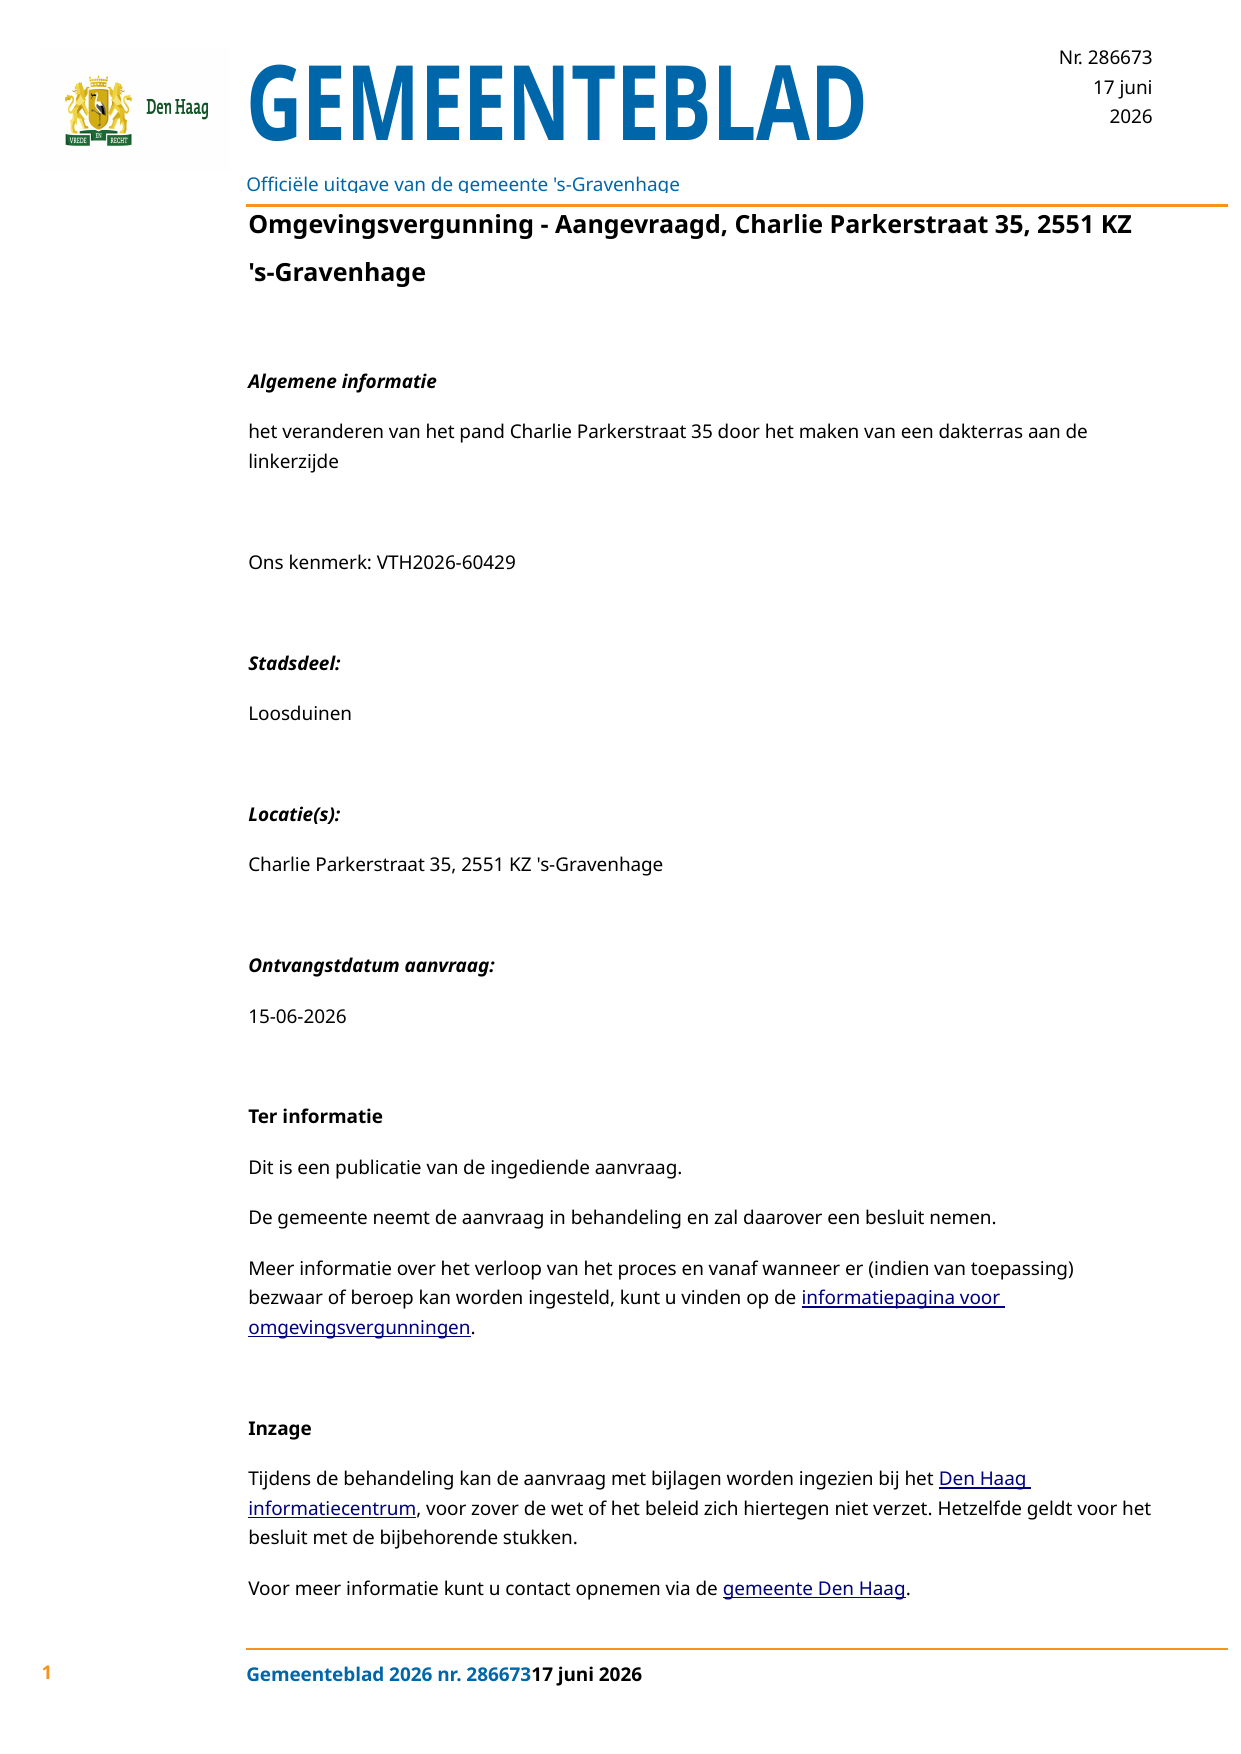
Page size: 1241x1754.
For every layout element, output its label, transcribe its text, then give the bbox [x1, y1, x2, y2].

text Ons kenmerk: VTH2026-60429 [248, 549, 1152, 575]
text Meer informatie over het verloop van het proces en vanaf wanneer er (indien van toepassing) bezwaar of beroep kan worden ingesteld, kunt u vinden op de informatiepagina voor omgevingsvergunningen. [248, 1255, 1152, 1340]
text De gemeente neemt de aanvraag in behandeling en zal daarover een besluit nemen. [248, 1204, 1152, 1230]
text 15-06-2026 [248, 1003, 1152, 1029]
text Loosduinen [248, 700, 1152, 726]
text Locatie(s): [248, 801, 1152, 827]
text het veranderen van het pand Charlie Parkerstraat 35 door het maken van een dakterras aan de linkerzijde [248, 419, 1152, 474]
text Inzage [248, 1415, 1152, 1441]
text Tijdens de behandeling kan de aanvraag met bijlagen worden ingezien bij het Den Haag informatiecentrum, voor zover de wet of het beleid zich hiertegen niet verzet. Hetzelfde geldt voor het besluit met de bijbehorende stukken. [248, 1465, 1152, 1550]
text Omgevingsvergunning - Aangevraagd, Charlie Parkerstraat 35, 2551 KZ 's-Gravenhage [248, 207, 1152, 288]
picture [41, 47, 231, 172]
text Stadsdeel: [248, 650, 1152, 676]
text Ontvangstdatum aanvraag: [248, 952, 1152, 978]
text Dit is een publicatie van de ingediende aanvraag. [248, 1154, 1152, 1180]
text Ter informatie [248, 1104, 1152, 1129]
text Charlie Parkerstraat 35, 2551 KZ 's-Gravenhage [248, 852, 1152, 877]
text Algemene informatie [248, 368, 1152, 394]
text Voor meer informatie kunt u contact opnemen via de gemeente Den Haag. [248, 1575, 1152, 1601]
